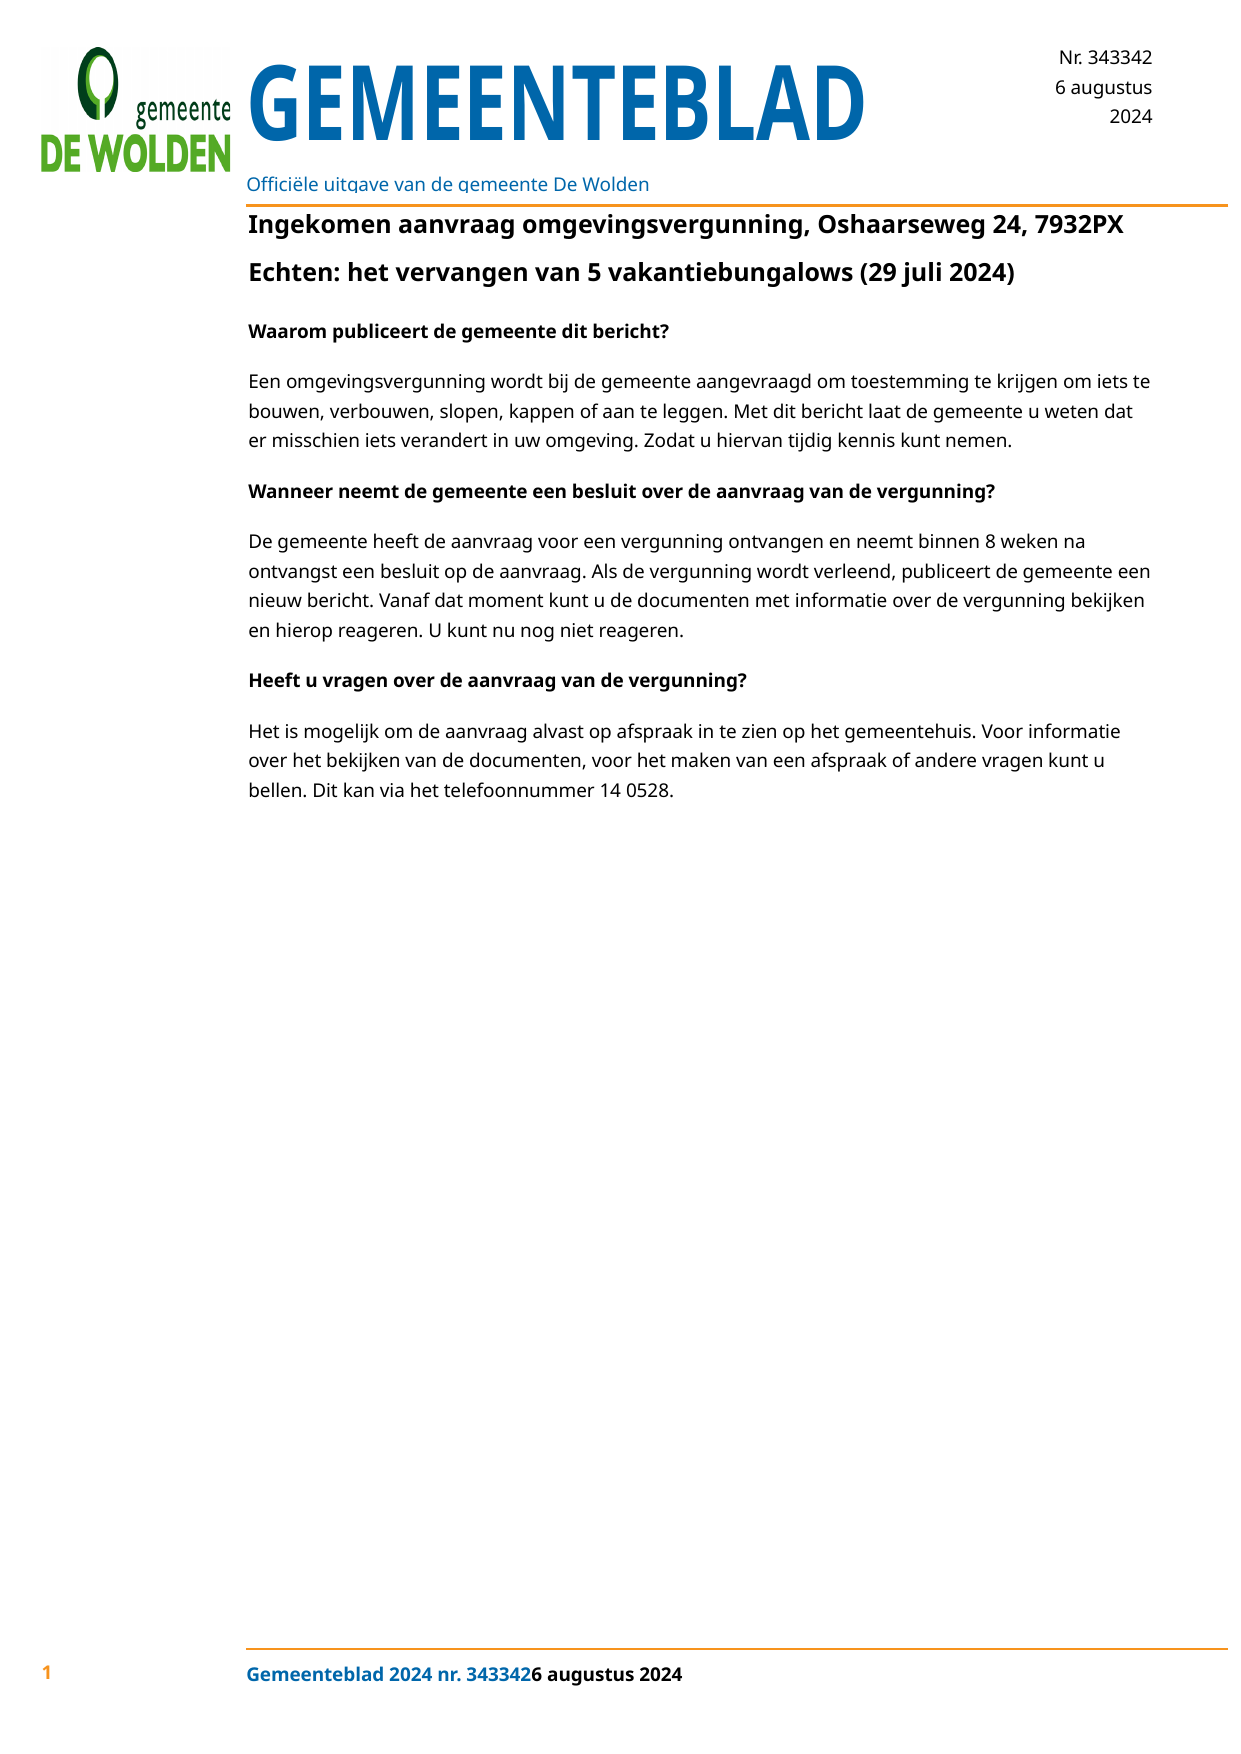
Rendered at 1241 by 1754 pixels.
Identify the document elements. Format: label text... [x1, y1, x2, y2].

text Wanneer neemt de gemeente een besluit over de aanvraag van de vergunning? [248, 478, 1152, 504]
picture [41, 47, 231, 172]
text Een omgevingsvergunning wordt bij de gemeente aangevraagd om toestemming te krijgen om iets te bouwen, verbouwen, slopen, kappen of aan te leggen. Met dit bericht laat de gemeente u weten dat er misschien iets verandert in uw omgeving. Zodat u hiervan tijdig kennis kunt nemen. [248, 368, 1152, 453]
text Ingekomen aanvraag omgevingsvergunning, Oshaarseweg 24, 7932PX Echten: het vervangen van 5 vakantiebungalows (29 juli 2024) [248, 207, 1152, 288]
text Het is mogelijk om de aanvraag alvast op afspraak in te zien op het gemeentehuis. Voor informatie over het bekijken van de documenten, voor het maken van een afspraak of andere vragen kunt u bellen. Dit kan via het telefoonnummer 14 0528. [248, 718, 1152, 803]
text Heeft u vragen over de aanvraag van de vergunning? [248, 667, 1152, 693]
text Waarom publiceert de gemeente dit bericht? [248, 318, 1152, 344]
text De gemeente heeft de aanvraag voor een vergunning ontvangen en neemt binnen 8 weken na ontvangst een besluit op de aanvraag. Als de vergunning wordt verleend, publiceert de gemeente een nieuw bericht. Vanaf dat moment kunt u de documenten met informatie over de vergunning bekijken en hierop reageren. U kunt nu nog niet reageren. [248, 528, 1152, 643]
